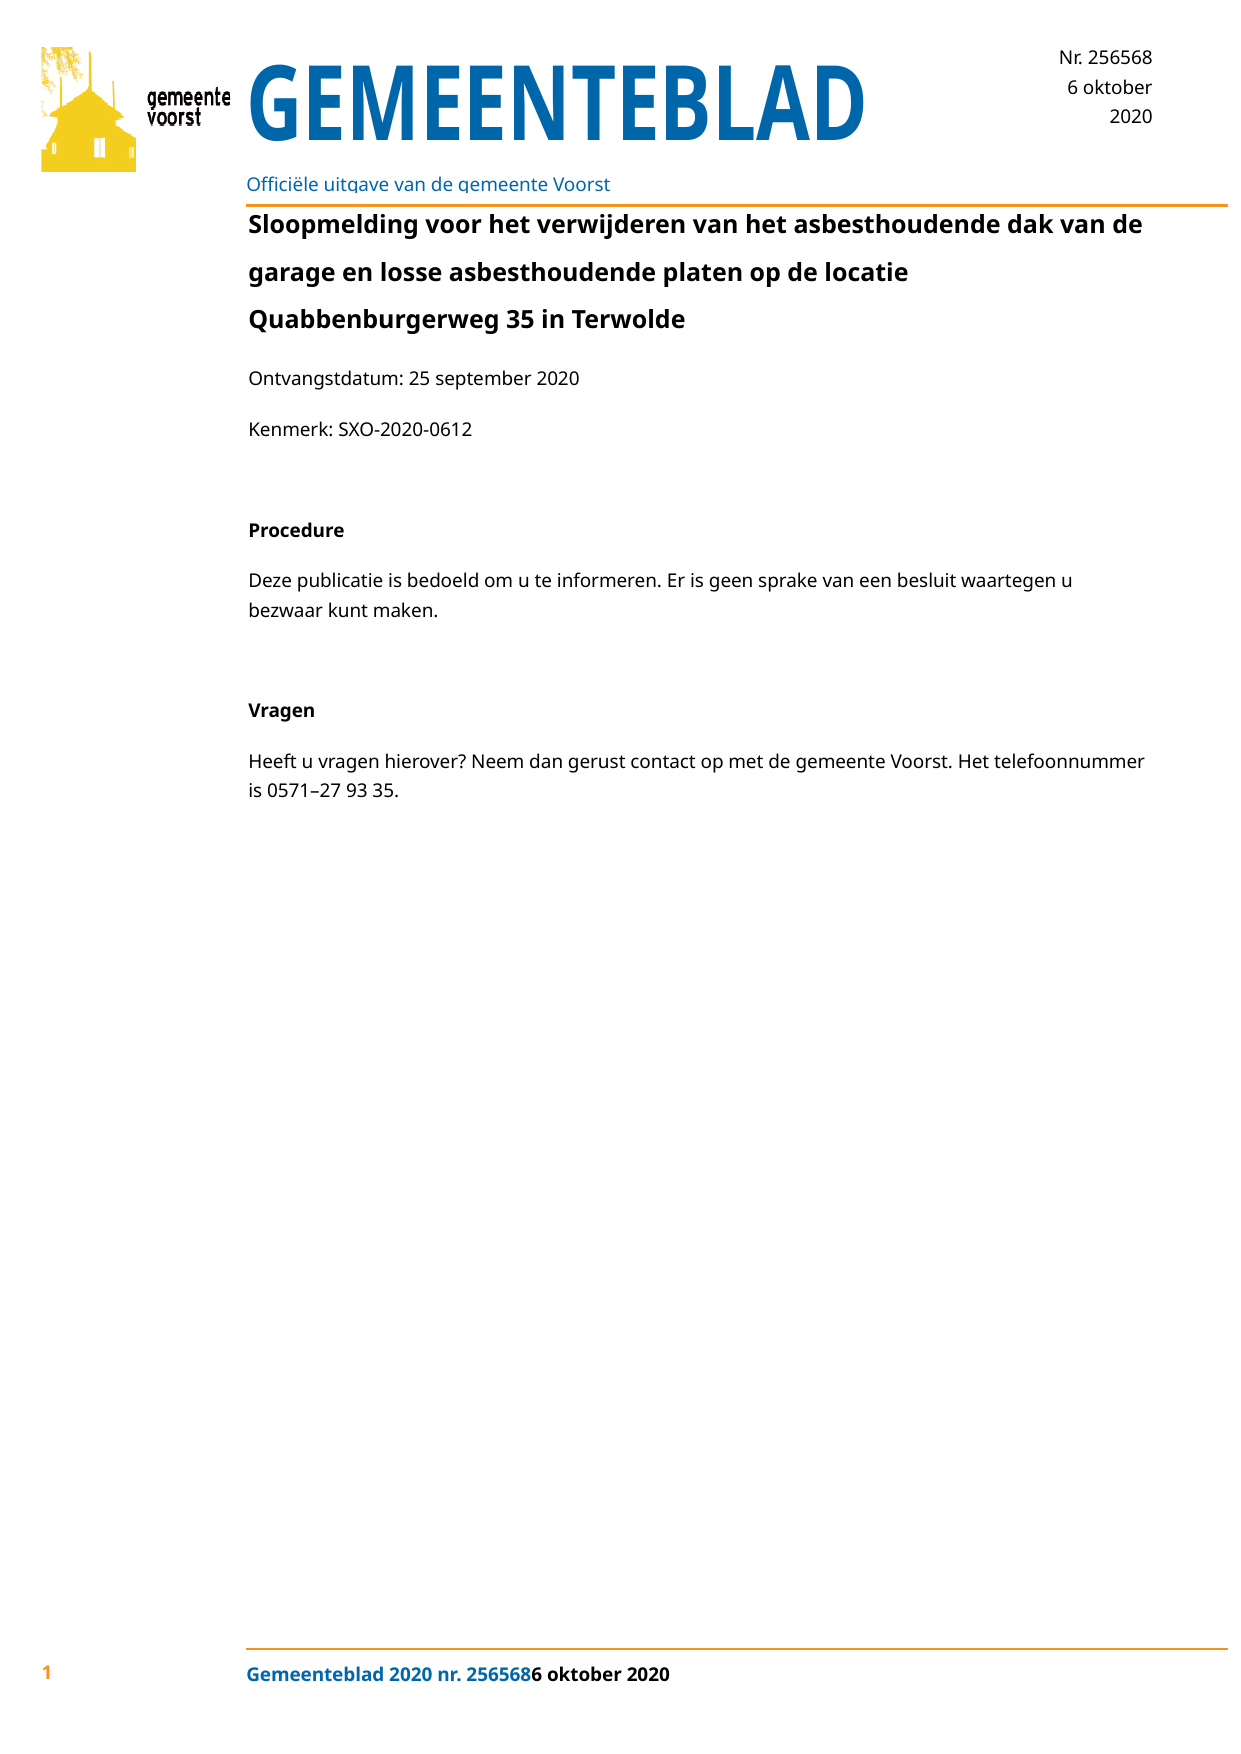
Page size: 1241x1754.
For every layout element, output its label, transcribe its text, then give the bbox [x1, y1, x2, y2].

text Ontvangstdatum: 25 september 2020 [248, 366, 1152, 391]
text Kenmerk: SXO-2020-0612 [248, 416, 1152, 442]
text Deze publicatie is bedoeld om u te informeren. Er is geen sprake van een besluit waartegen u bezwaar kunt maken. [248, 567, 1152, 622]
text Heeft u vragen hierover? Neem dan gerust contact op met de gemeente Voorst. Het telefoonnummer is 0571–27 93 35. [248, 748, 1152, 803]
text Procedure [248, 517, 1152, 542]
text Vragen [248, 698, 1152, 723]
picture [41, 47, 231, 172]
text Sloopmelding voor het verwijderen van het asbesthoudende dak van de garage en losse asbesthoudende platen op de locatie Quabbenburgerweg 35 in Terwolde [248, 207, 1152, 336]
